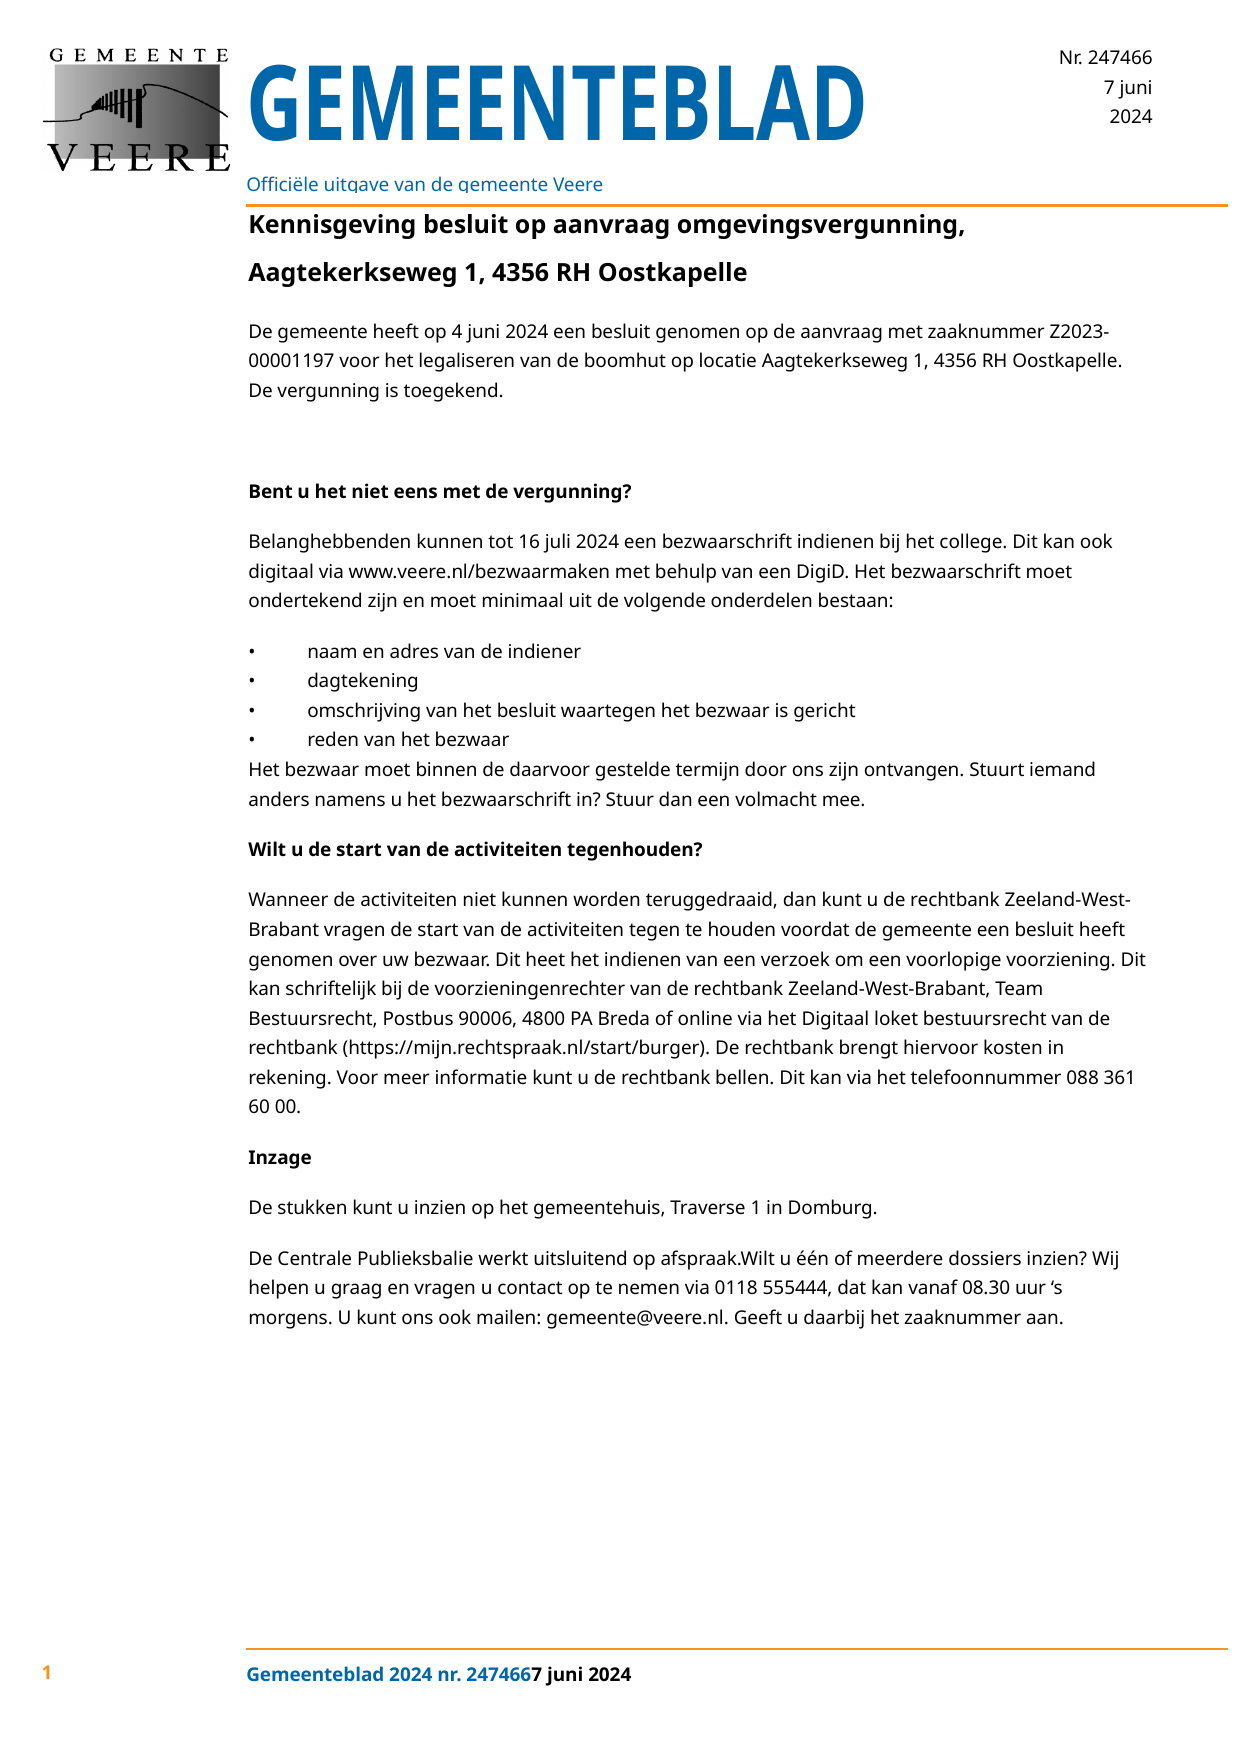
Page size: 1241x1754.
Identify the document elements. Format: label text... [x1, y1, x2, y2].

text De Centrale Publieksbalie werkt uitsluitend op afspraak.Wilt u één of meerdere dossiers inzien? Wij helpen u graag en vragen u contact op te nemen via 0118 555444, dat kan vanaf 08.30 uur ‘s morgens. U kunt ons ook mailen: gemeente@veere.nl. Geeft u daarbij het zaaknummer aan. [248, 1245, 1152, 1330]
list dagtekening [248, 667, 1152, 693]
text Het bezwaar moet binnen de daarvoor gestelde termijn door ons zijn ontvangen. Stuurt iemand anders namens u het bezwaarschrift in? Stuur dan een volmacht mee. [248, 756, 1152, 812]
text Inzage [248, 1144, 1152, 1170]
list omschrijving van het besluit waartegen het bezwaar is gericht [248, 697, 1152, 723]
list reden van het bezwaar [248, 727, 1152, 752]
text De gemeente heeft op 4 juni 2024 een besluit genomen op de aanvraag met zaaknummer Z2023-00001197 voor het legaliseren van de boomhut op locatie Aagtekerkseweg 1, 4356 RH Oostkapelle. De vergunning is toegekend. [248, 318, 1152, 403]
text Wanneer de activiteiten niet kunnen worden teruggedraaid, dan kunt u de rechtbank Zeeland-West-Brabant vragen de start van de activiteiten tegen te houden voordat de gemeente een besluit heeft genomen over uw bezwaar. Dit heet het indienen van een verzoek om een voorlopige voorziening. Dit kan schriftelijk bij de voorzieningenrechter van de rechtbank Zeeland-West-Brabant, Team Bestuursrecht, Postbus 90006, 4800 PA Breda of online via het Digitaal loket bestuursrecht van de rechtbank (https://mijn.rechtspraak.nl/start/burger). De rechtbank brengt hiervoor kosten in rekening. Voor meer informatie kunt u de rechtbank bellen. Dit kan via het telefoonnummer 088 361 60 00. [248, 887, 1152, 1119]
text Bent u het niet eens met de vergunning? [248, 478, 1152, 504]
text De stukken kunt u inzien op het gemeentehuis, Traverse 1 in Domburg. [248, 1194, 1152, 1220]
picture [41, 47, 231, 172]
text Wilt u de start van de activiteiten tegenhouden? [248, 836, 1152, 862]
list naam en adres van de indiener [248, 638, 1152, 664]
text Belanghebbenden kunnen tot 16 juli 2024 een bezwaarschrift indienen bij het college. Dit kan ook digitaal via www.veere.nl/bezwaarmaken met behulp van een DigiD. Het bezwaarschrift moet ondertekend zijn en moet minimaal uit de volgende onderdelen bestaan: [248, 528, 1152, 613]
text Kennisgeving besluit op aanvraag omgevingsvergunning, Aagtekerkseweg 1, 4356 RH Oostkapelle [248, 207, 1152, 288]
